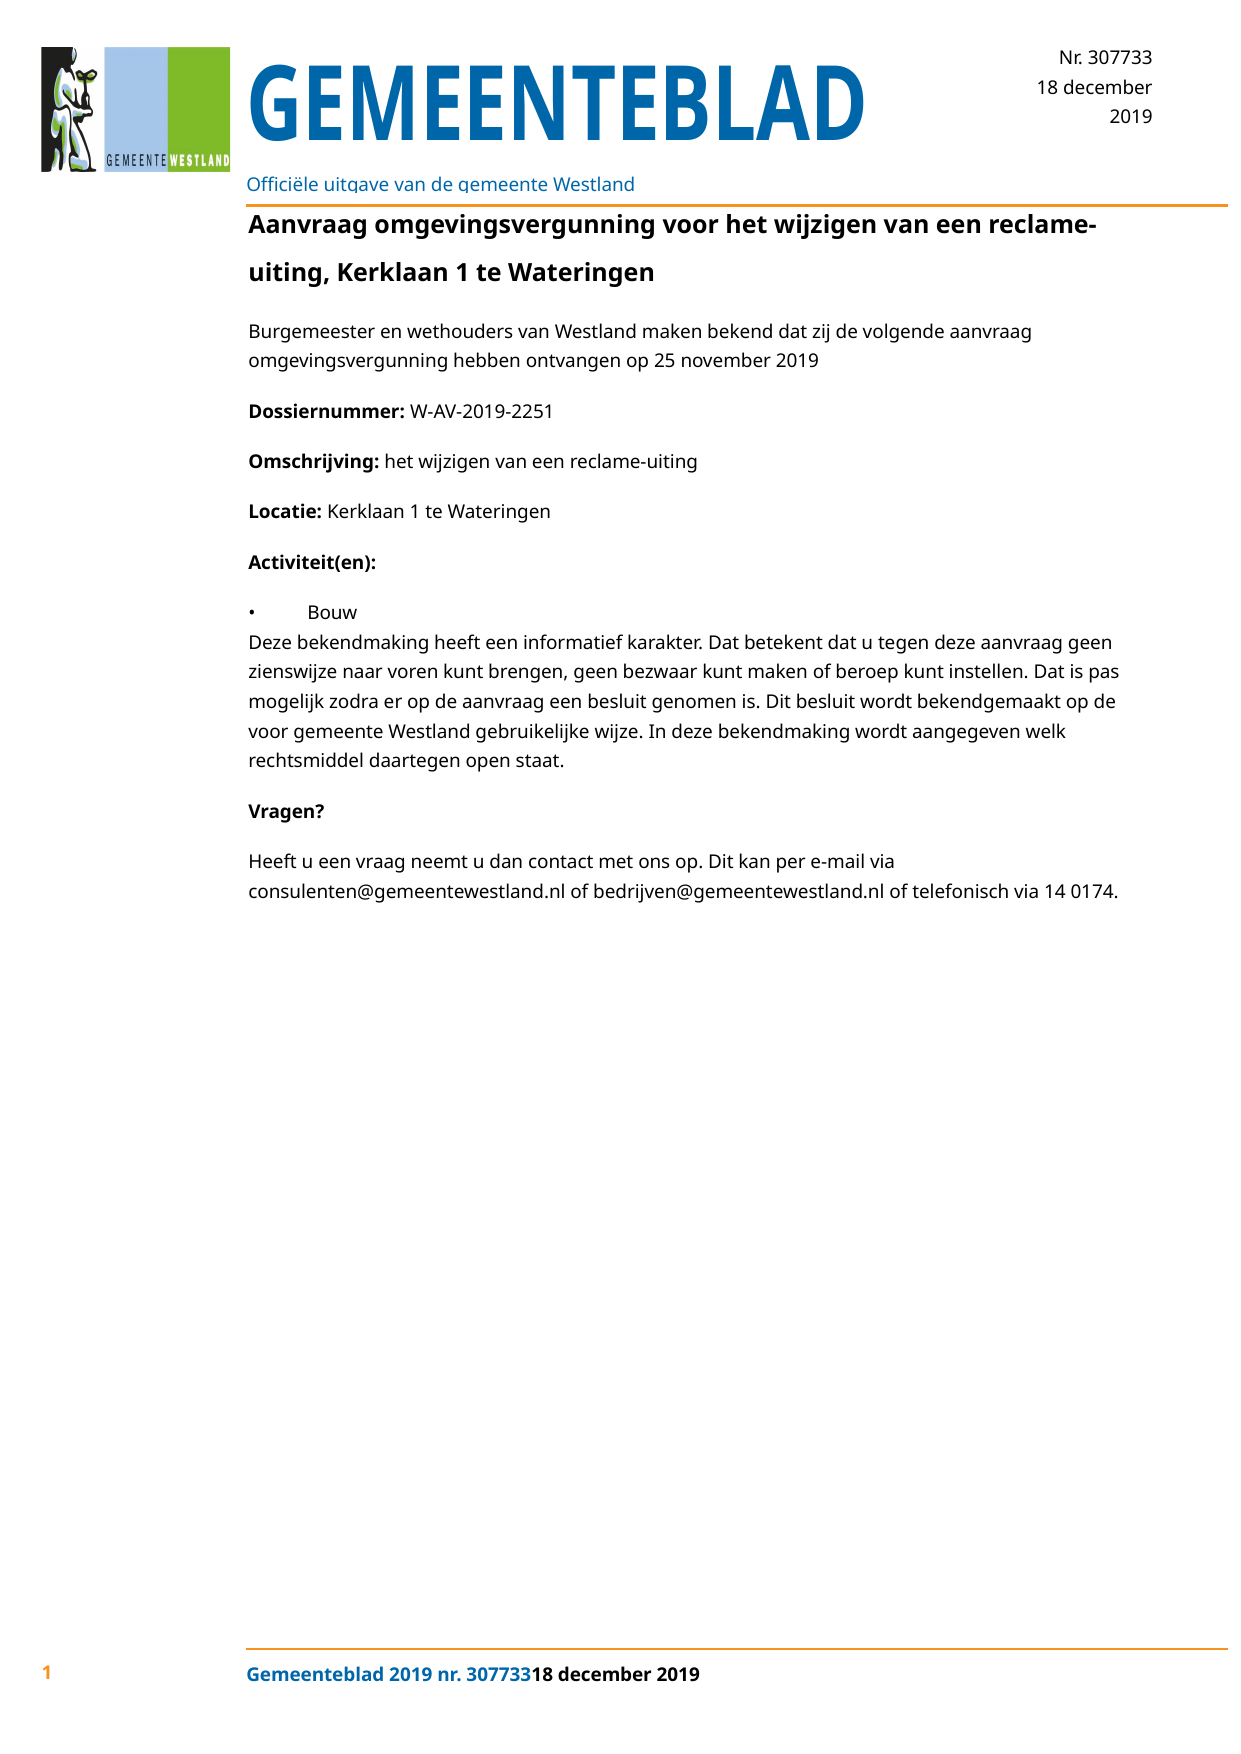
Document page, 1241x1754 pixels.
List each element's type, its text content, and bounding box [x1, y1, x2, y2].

text Burgemeester en wethouders van Westland maken bekend dat zij de volgende aanvraag omgevingsvergunning hebben ontvangen op 25 november 2019 [248, 318, 1152, 373]
text Heeft u een vraag neemt u dan contact met ons op. Dit kan per e-mail via consulenten@gemeentewestland.nl of bedrijven@gemeentewestland.nl of telefonisch via 14 0174. [248, 848, 1152, 904]
text Locatie: Kerklaan 1 te Wateringen [248, 499, 1152, 524]
text Deze bekendmaking heeft een informatief karakter. Dat betekent dat u tegen deze aanvraag geen zienswijze naar voren kunt brengen, geen bezwaar kunt maken of beroep kunt instellen. Dat is pas mogelijk zodra er op de aanvraag een besluit genomen is. Dit besluit wordt bekendgemaakt op de voor gemeente Westland gebruikelijke wijze. In deze bekendmaking wordt aangegeven welk rechtsmiddel daartegen open staat. [248, 629, 1152, 773]
picture [41, 47, 231, 172]
text Vragen? [248, 798, 1152, 824]
list Bouw [248, 599, 1152, 625]
text Aanvraag omgevingsvergunning voor het wijzigen van een reclame-uiting, Kerklaan 1 te Wateringen [248, 207, 1152, 288]
text Omschrijving: het wijzigen van een reclame-uiting [248, 448, 1152, 474]
text Dossiernummer: W-AV-2019-2251 [248, 398, 1152, 424]
text Activiteit(en): [248, 549, 1152, 575]
